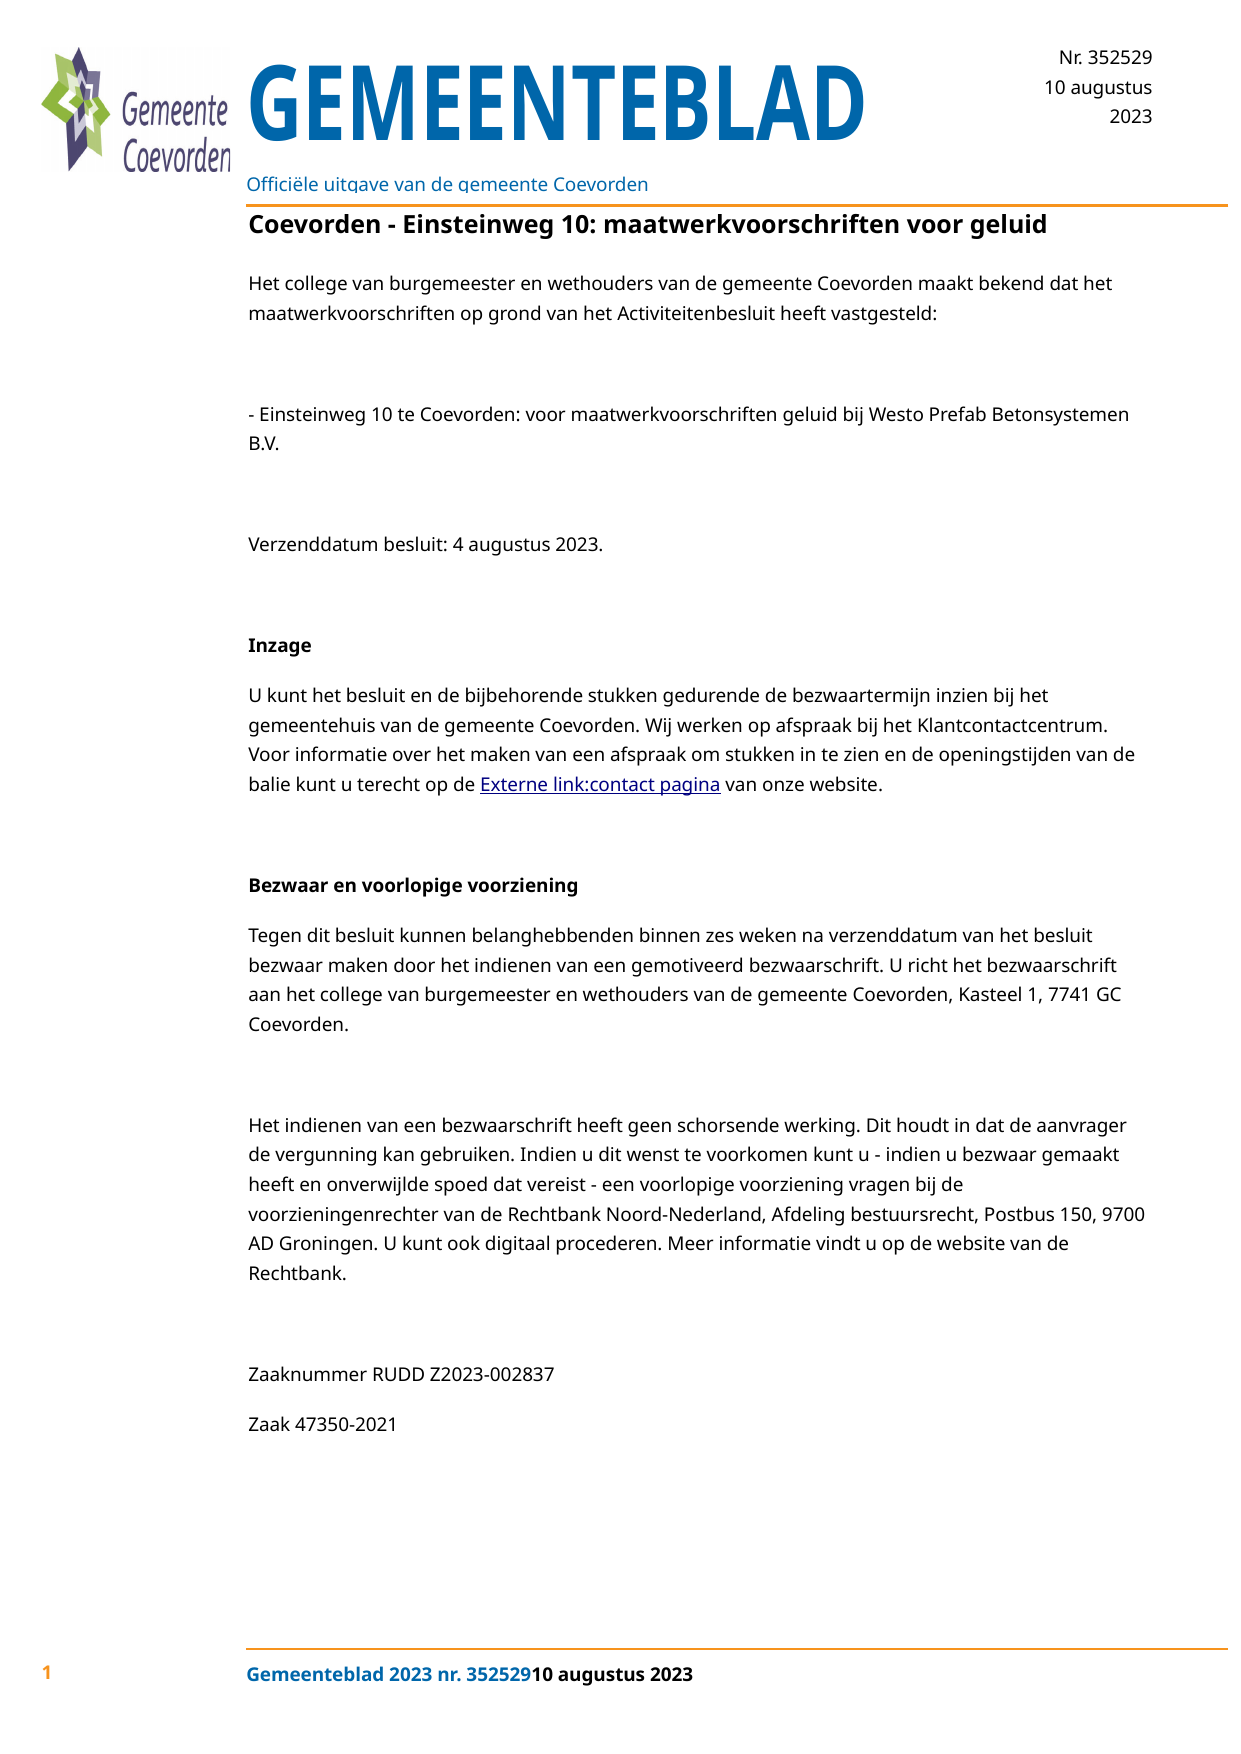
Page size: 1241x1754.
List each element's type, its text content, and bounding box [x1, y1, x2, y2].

text Coevorden - Einsteinweg 10: maatwerkvoorschriften voor geluid [248, 207, 1152, 241]
text U kunt het besluit en de bijbehorende stukken gedurende de bezwaartermijn inzien bij het gemeentehuis van de gemeente Coevorden. Wij werken op afspraak bij het Klantcontactcentrum. Voor informatie over het maken van een afspraak om stukken in te zien en de openingstijden van de balie kunt u terecht op de Externe link:contact pagina van onze website. [248, 682, 1152, 797]
text Het indienen van een bezwaarschrift heeft geen schorsende werking. Dit houdt in dat de aanvrager de vergunning kan gebruiken. Indien u dit wenst te voorkomen kunt u - indien u bezwaar gemaakt heeft en onverwijlde spoed dat vereist - een voorlopige voorziening vragen bij de voorzieningenrechter van de Rechtbank Noord-Nederland, Afdeling bestuursrecht, Postbus 150, 9700 AD Groningen. U kunt ook digitaal procederen. Meer informatie vindt u op de website van de Rechtbank. [248, 1112, 1152, 1286]
text - Einsteinweg 10 te Coevorden: voor maatwerkvoorschriften geluid bij Westo Prefab Betonsystemen B.V. [248, 401, 1152, 456]
text Het college van burgemeester en wethouders van de gemeente Coevorden maakt bekend dat het maatwerkvoorschriften op grond van het Activiteitenbesluit heeft vastgesteld: [248, 270, 1152, 326]
text Bezwaar en voorlopige voorziening [248, 872, 1152, 898]
text Verzenddatum besluit: 4 augustus 2023. [248, 531, 1152, 557]
text Tegen dit besluit kunnen belanghebbenden binnen zes weken na verzenddatum van het besluit bezwaar maken door het indienen van een gemotiveerd bezwaarschrift. U richt het bezwaarschrift aan het college van burgemeester en wethouders van de gemeente Coevorden, Kasteel 1, 7741 GC Coevorden. [248, 922, 1152, 1037]
text Inzage [248, 632, 1152, 658]
text Zaak 47350-2021 [248, 1411, 1152, 1437]
text Zaaknummer RUDD Z2023-002837 [248, 1361, 1152, 1386]
picture [41, 47, 231, 172]
